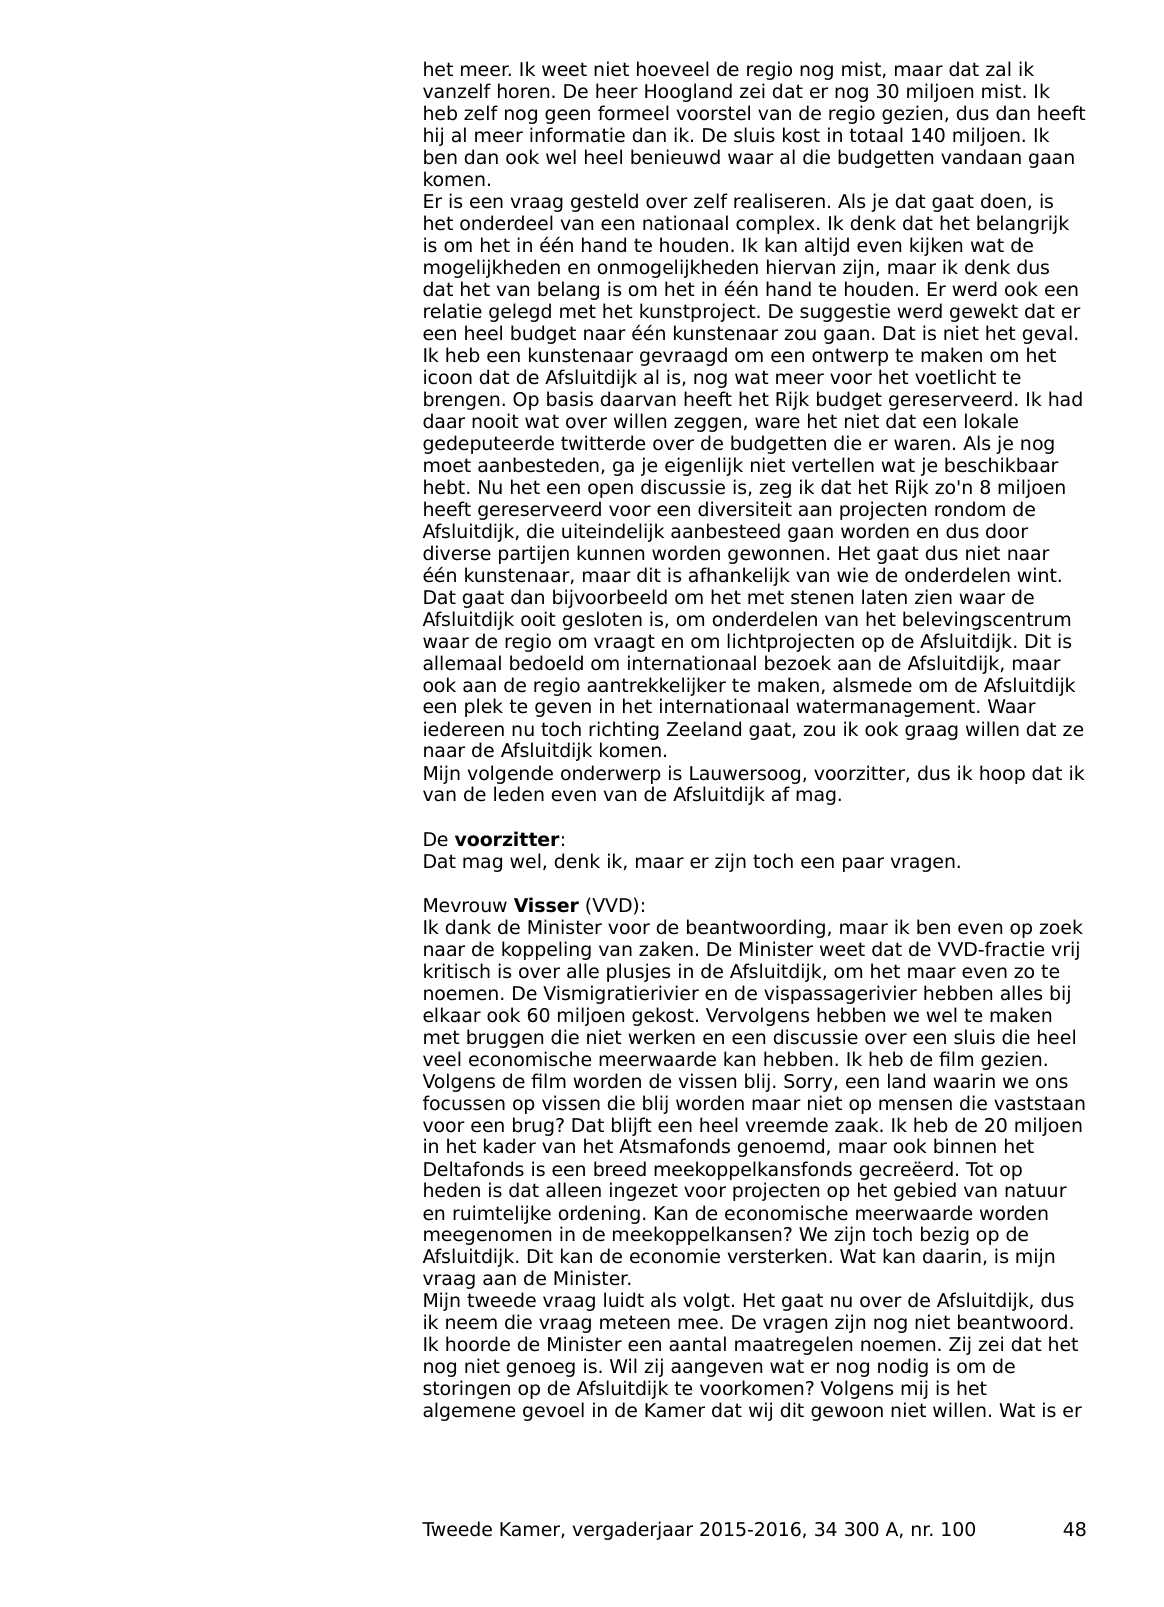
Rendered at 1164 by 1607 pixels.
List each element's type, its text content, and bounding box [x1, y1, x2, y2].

text Dat mag wel, denk ik, maar er zijn toch een paar vragen. [422, 851, 1087, 872]
text Mijn tweede vraag luidt als volgt. Het gaat nu over de Afsluitdijk, dus ik neem die vraag meteen mee. De vragen zijn nog niet beantwoord. Ik hoorde de Minister een aantal maatregelen noemen. Zij zei dat het nog niet genoeg is. Wil zij aangeven wat er nog nodig is om de storingen op de Afsluitdijk te voorkomen? Volgens mij is het algemene gevoel in de Kamer dat wij dit gewoon niet willen. Wat is er [422, 1290, 1087, 1422]
text Ik dank de Minister voor de beantwoording, maar ik ben even op zoek naar de koppeling van zaken. De Minister weet dat de VVD-fractie vrij kritisch is over alle plusjes in de Afsluitdijk, om het maar even zo te noemen. De Vismigratierivier en de vispassagerivier hebben alles bij elkaar ook 60 miljoen gekost. Vervolgens hebben we wel te maken met bruggen die niet werken en een discussie over een sluis die heel veel economische meerwaarde kan hebben. Ik heb de film gezien. Volgens de film worden de vissen blij. Sorry, een land waarin we ons focussen op vissen die blij worden maar niet op mensen die vaststaan voor een brug? Dat blijft een heel vreemde zaak. Ik heb de 20 miljoen in het kader van het Atsmafonds genoemd, maar ook binnen het Deltafonds is een breed meekoppelkansfonds gecreëerd. Tot op heden is dat alleen ingezet voor projecten op het gebied van natuur en ruimtelijke ordening. Kan de economische meerwaarde worden meegenomen in de meekoppelkansen? We zijn toch bezig op de Afsluitdijk. Dit kan de economie versterken. Wat kan daarin, is mijn vraag aan de Minister. [422, 917, 1087, 1290]
text Mevrouw Visser (VVD): [422, 895, 1087, 917]
text het meer. Ik weet niet hoeveel de regio nog mist, maar dat zal ik vanzelf horen. De heer Hoogland zei dat er nog 30 miljoen mist. Ik heb zelf nog geen formeel voorstel van de regio gezien, dus dan heeft hij al meer informatie dan ik. De sluis kost in totaal 140 miljoen. Ik ben dan ook wel heel benieuwd waar al die budgetten vandaan gaan komen. [422, 59, 1087, 191]
text Er is een vraag gesteld over zelf realiseren. Als je dat gaat doen, is het onderdeel van een nationaal complex. Ik denk dat het belangrijk is om het in één hand te houden. Ik kan altijd even kijken wat de mogelijkheden en onmogelijkheden hiervan zijn, maar ik denk dus dat het van belang is om het in één hand te houden. Er werd ook een relatie gelegd met het kunstproject. De suggestie werd gewekt dat er een heel budget naar één kunstenaar zou gaan. Dat is niet het geval. Ik heb een kunstenaar gevraagd om een ontwerp te maken om het icoon dat de Afsluitdijk al is, nog wat meer voor het voetlicht te brengen. Op basis daarvan heeft het Rijk budget gereserveerd. Ik had daar nooit wat over willen zeggen, ware het niet dat een lokale gedeputeerde twitterde over de budgetten die er waren. Als je nog moet aanbesteden, ga je eigenlijk niet vertellen wat je beschikbaar hebt. Nu het een open discussie is, zeg ik dat het Rijk zo'n 8 miljoen heeft gereserveerd voor een diversiteit aan projecten rondom de Afsluitdijk, die uiteindelijk aanbesteed gaan worden en dus door diverse partijen kunnen worden gewonnen. Het gaat dus niet naar één kunstenaar, maar dit is afhankelijk van wie de onderdelen wint. Dat gaat dan bijvoorbeeld om het met stenen laten zien waar de Afsluitdijk ooit gesloten is, om onderdelen van het belevingscentrum waar de regio om vraagt en om lichtprojecten op de Afsluitdijk. Dit is allemaal bedoeld om internationaal bezoek aan de Afsluitdijk, maar ook aan de regio aantrekkelijker te maken, alsmede om de Afsluitdijk een plek te geven in het internationaal watermanagement. Waar iedereen nu toch richting Zeeland gaat, zou ik ook graag willen dat ze naar de Afsluitdijk komen. [422, 191, 1087, 762]
text Mijn volgende onderwerp is Lauwersoog, voorzitter, dus ik hoop dat ik van de leden even van de Afsluitdijk af mag. [422, 762, 1087, 806]
text De voorzitter: [422, 828, 1087, 851]
